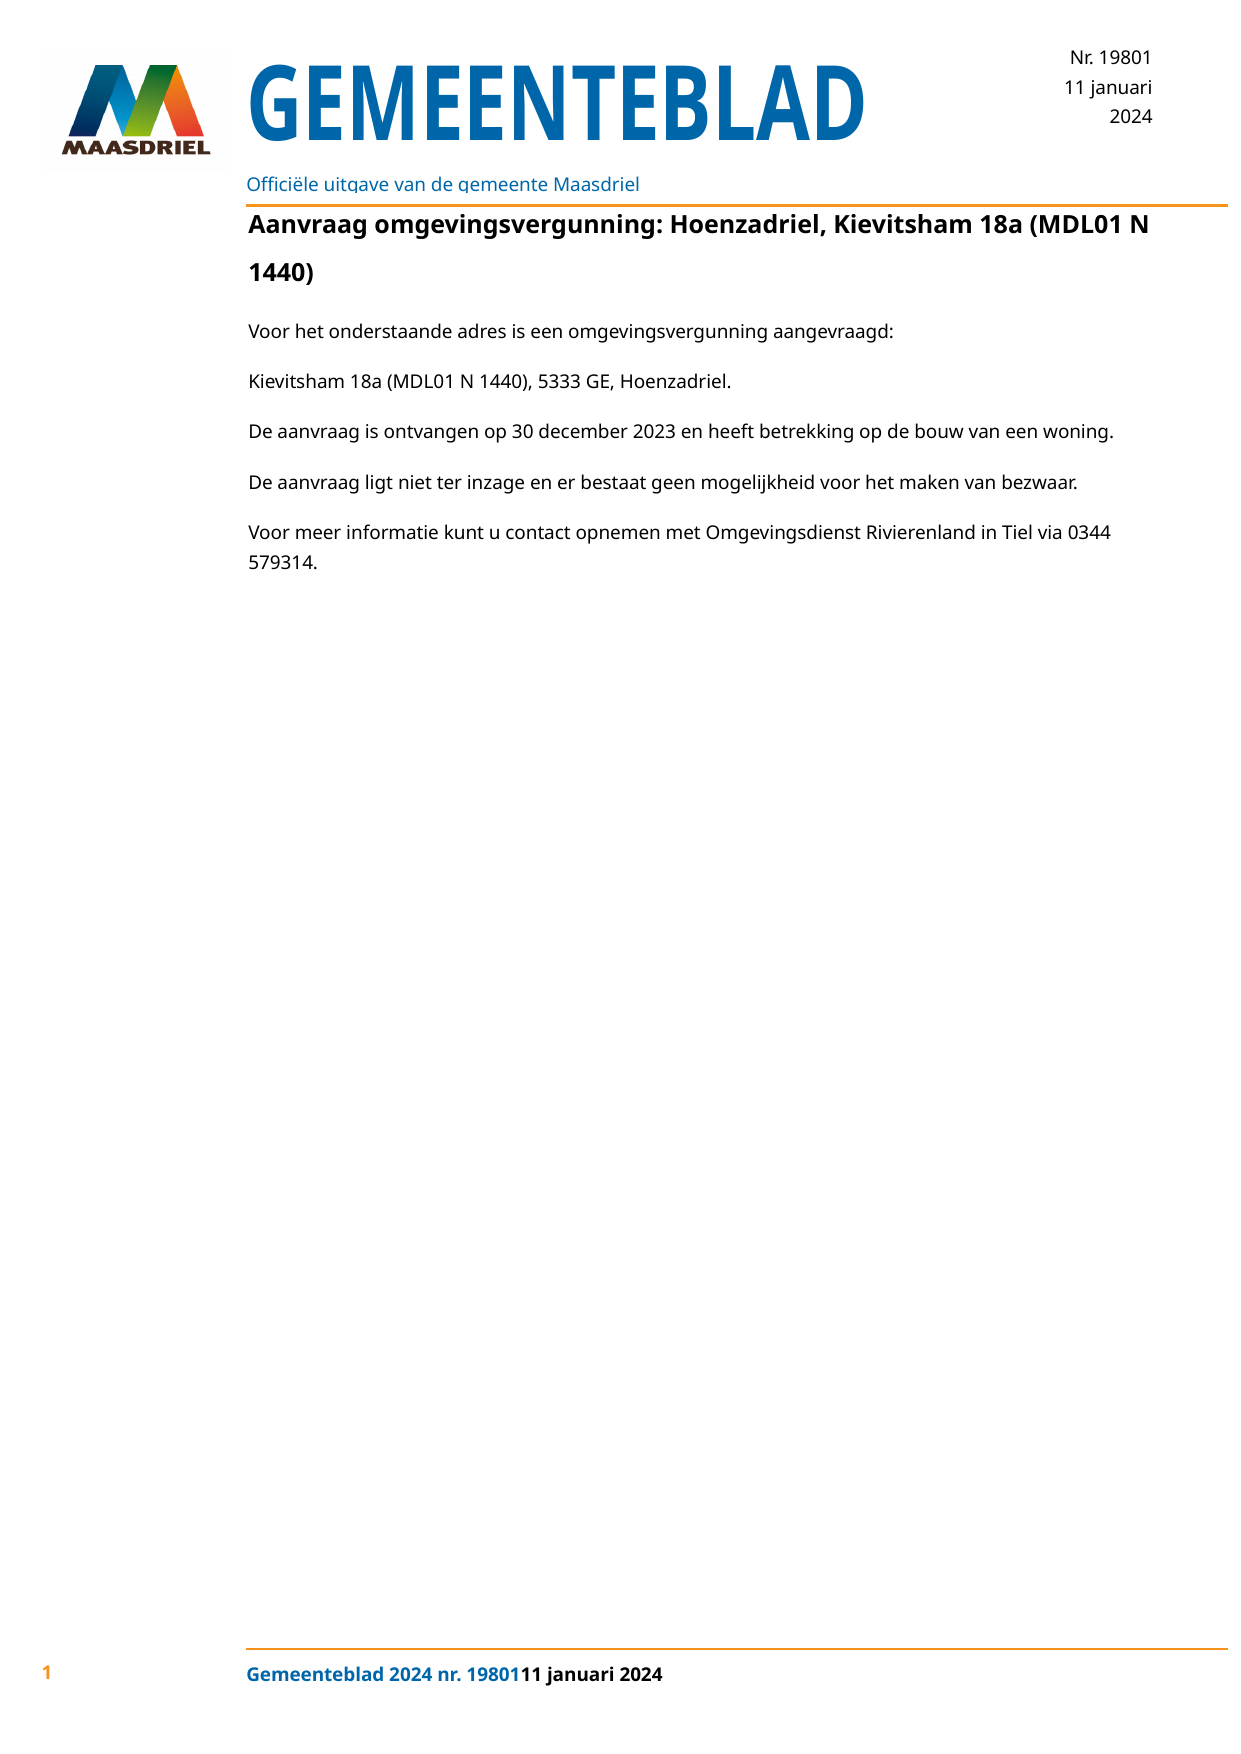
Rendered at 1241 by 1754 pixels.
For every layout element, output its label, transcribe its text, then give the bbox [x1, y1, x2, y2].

text De aanvraag is ontvangen op 30 december 2023 en heeft betrekking op de bouw van een woning. [248, 419, 1152, 444]
text De aanvraag ligt niet ter inzage en er bestaat geen mogelijkheid voor het maken van bezwaar. [248, 469, 1152, 495]
text Voor meer informatie kunt u contact opnemen met Omgevingsdienst Rivierenland in Tiel via 0344 579314. [248, 519, 1152, 575]
text Aanvraag omgevingsvergunning: Hoenzadriel, Kievitsham 18a (MDL01 N 1440) [248, 207, 1152, 288]
text Kievitsham 18a (MDL01 N 1440), 5333 GE, Hoenzadriel. [248, 368, 1152, 394]
picture [41, 47, 231, 172]
text Voor het onderstaande adres is een omgevingsvergunning aangevraagd: [248, 318, 1152, 344]
